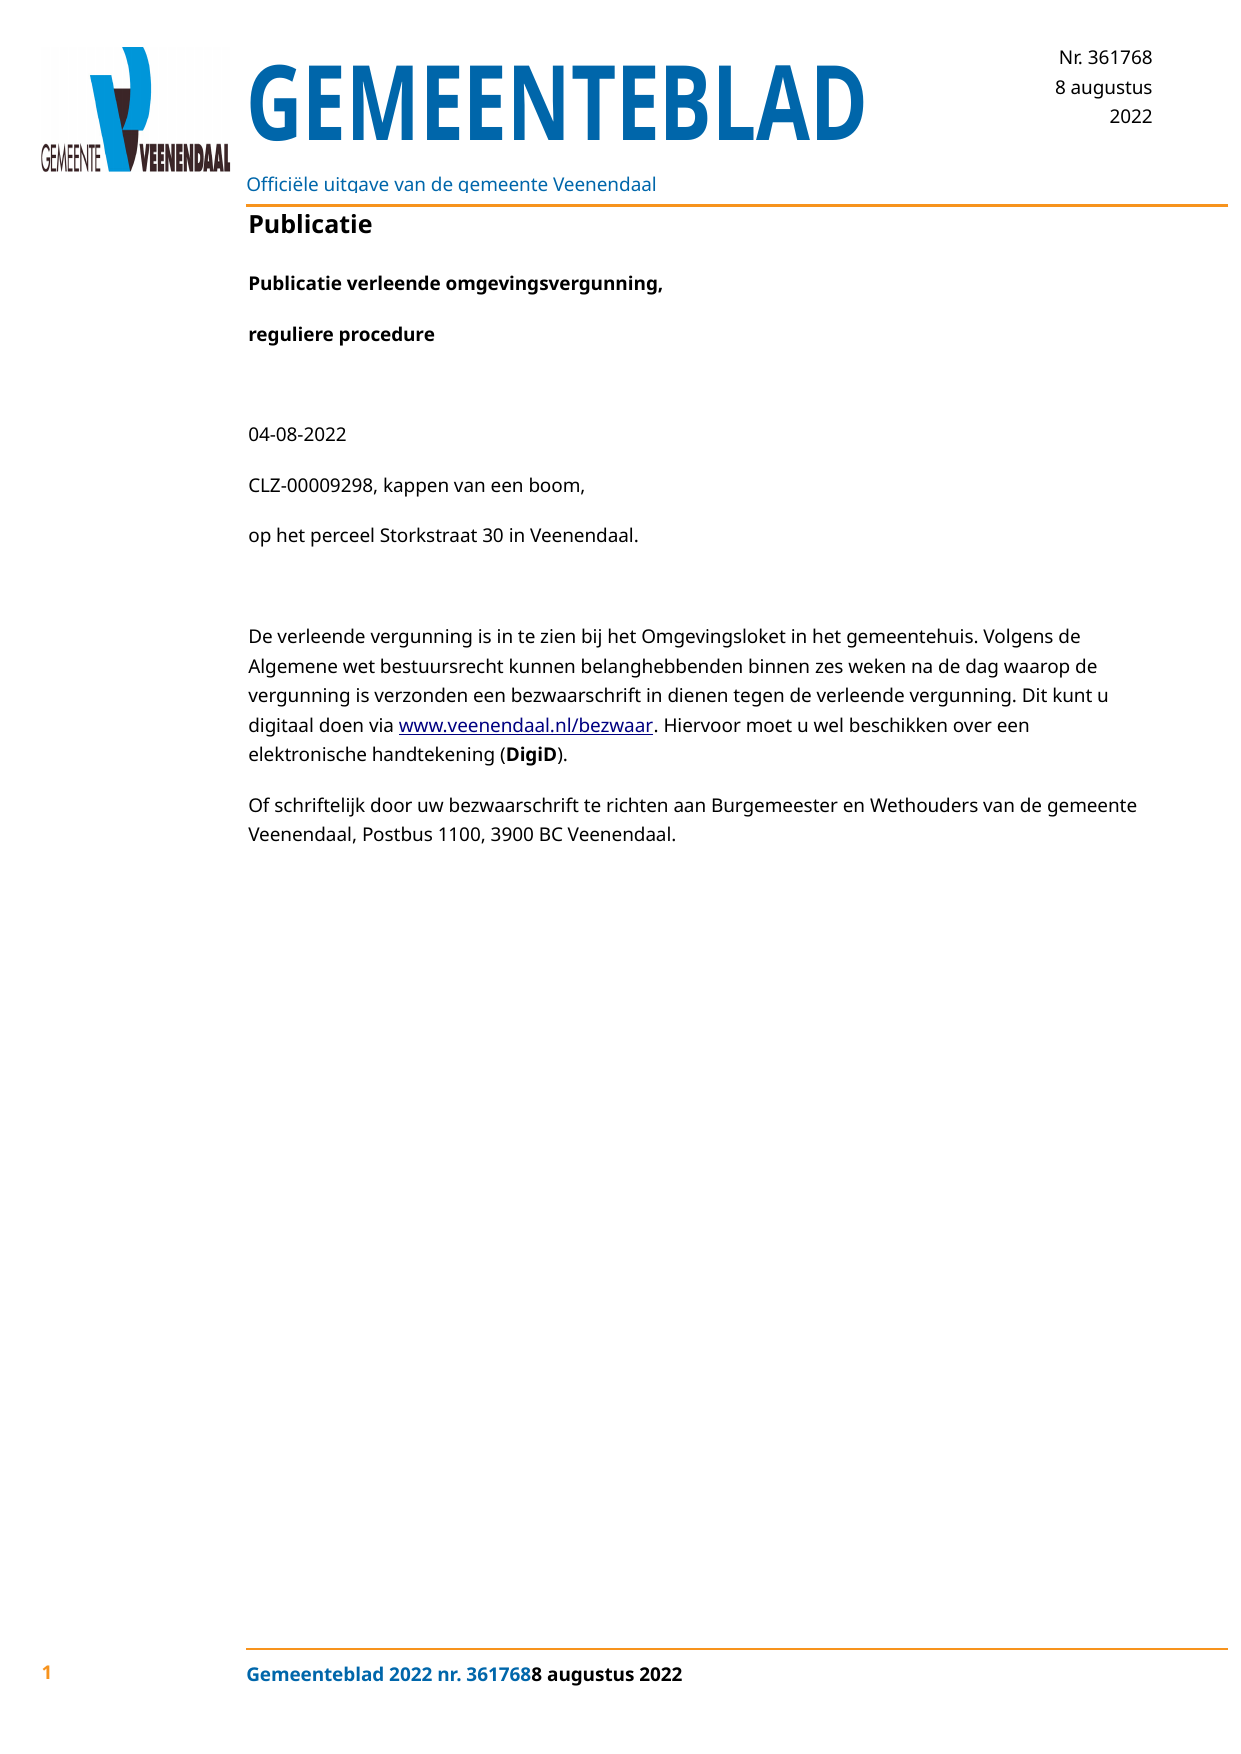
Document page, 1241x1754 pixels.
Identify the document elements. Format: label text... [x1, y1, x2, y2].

text op het perceel Storkstraat 30 in Veenendaal. [248, 522, 1152, 548]
text Publicatie [248, 207, 1152, 241]
text 04-08-2022 [248, 422, 1152, 447]
text reguliere procedure [248, 321, 1152, 346]
picture [123, 47, 231, 172]
picture [41, 47, 130, 172]
text Of schriftelijk door uw bezwaarschrift te richten aan Burgemeester en Wethouders van de gemeente Veenendaal, Postbus 1100, 3900 BC Veenendaal. [248, 792, 1152, 847]
text CLZ-00009298, kappen van een boom, [248, 472, 1152, 498]
text De verleende vergunning is in te zien bij het Omgevingsloket in het gemeentehuis. Volgens de Algemene wet bestuursrecht kunnen belanghebbenden binnen zes weken na de dag waarop de vergunning is verzonden een bezwaarschrift in dienen tegen de verleende vergunning. Dit kunt u digitaal doen via www.veenendaal.nl/bezwaar. Hiervoor moet u wel beschikken over een elektronische handtekening (DigiD). [248, 623, 1152, 767]
text Publicatie verleende omgevingsvergunning, [248, 270, 1152, 296]
